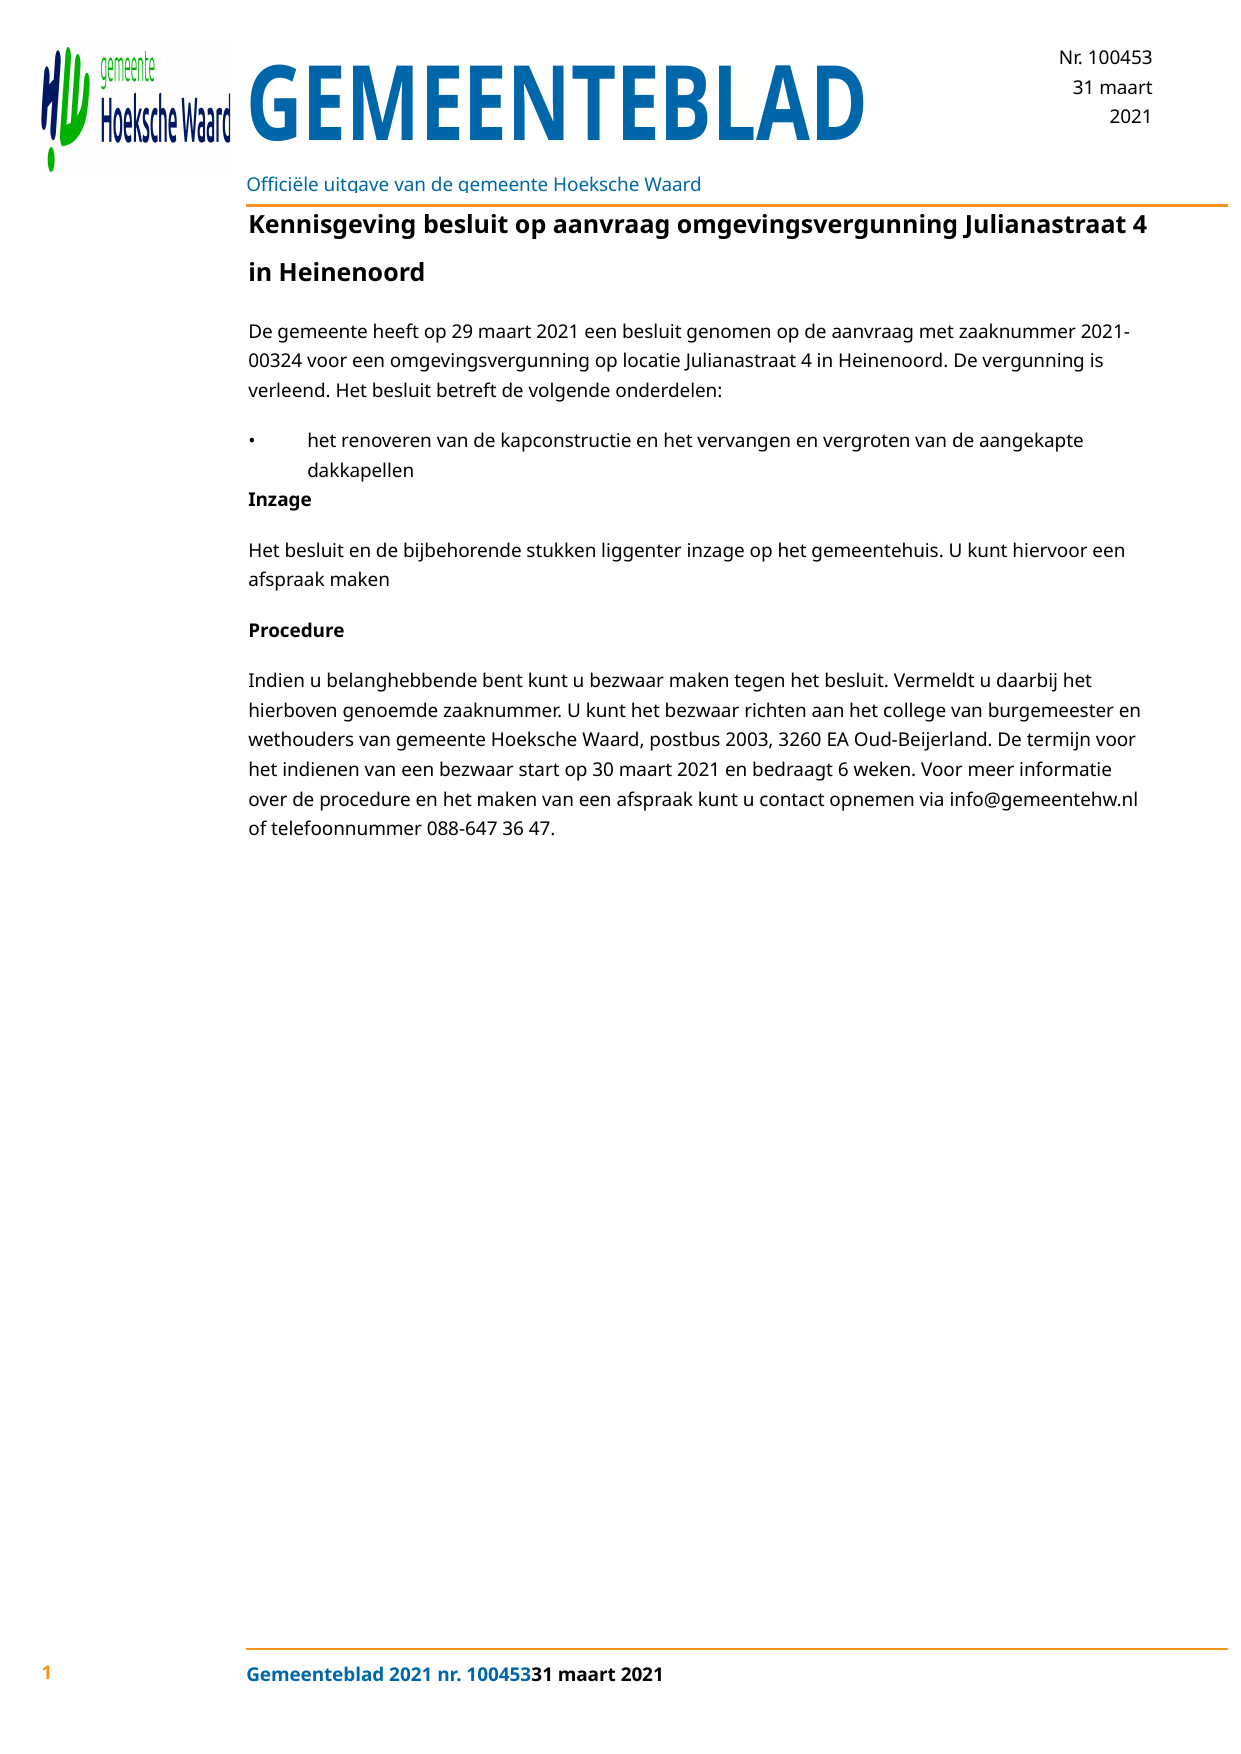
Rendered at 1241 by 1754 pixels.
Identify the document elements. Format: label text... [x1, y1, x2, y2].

text De gemeente heeft op 29 maart 2021 een besluit genomen op de aanvraag met zaaknummer 2021-00324 voor een omgevingsvergunning op locatie Julianastraat 4 in Heinenoord. De vergunning is verleend. Het besluit betreft de volgende onderdelen: [248, 318, 1152, 403]
text Indien u belanghebbende bent kunt u bezwaar maken tegen het besluit. Vermeldt u daarbij het hierboven genoemde zaaknummer. U kunt het bezwaar richten aan het college van burgemeester en wethouders van gemeente Hoeksche Waard, postbus 2003, 3260 EA Oud-Beijerland. De termijn voor het indienen van een bezwaar start op 30 maart 2021 en bedraagt 6 weken. Voor meer informatie over de procedure en het maken van een afspraak kunt u contact opnemen via info@gemeentehw.nl of telefoonnummer 088-647 36 47. [248, 667, 1152, 841]
text Het besluit en de bijbehorende stukken liggenter inzage op het gemeentehuis. U kunt hiervoor een afspraak maken [248, 537, 1152, 592]
text Kennisgeving besluit op aanvraag omgevingsvergunning Julianastraat 4 in Heinenoord [248, 207, 1152, 288]
picture [41, 47, 231, 172]
text Inzage [248, 487, 1152, 512]
list het renoveren van de kapconstructie en het vervangen en vergroten van de aangekapte dakkapellen [248, 427, 1152, 483]
text Procedure [248, 617, 1152, 643]
